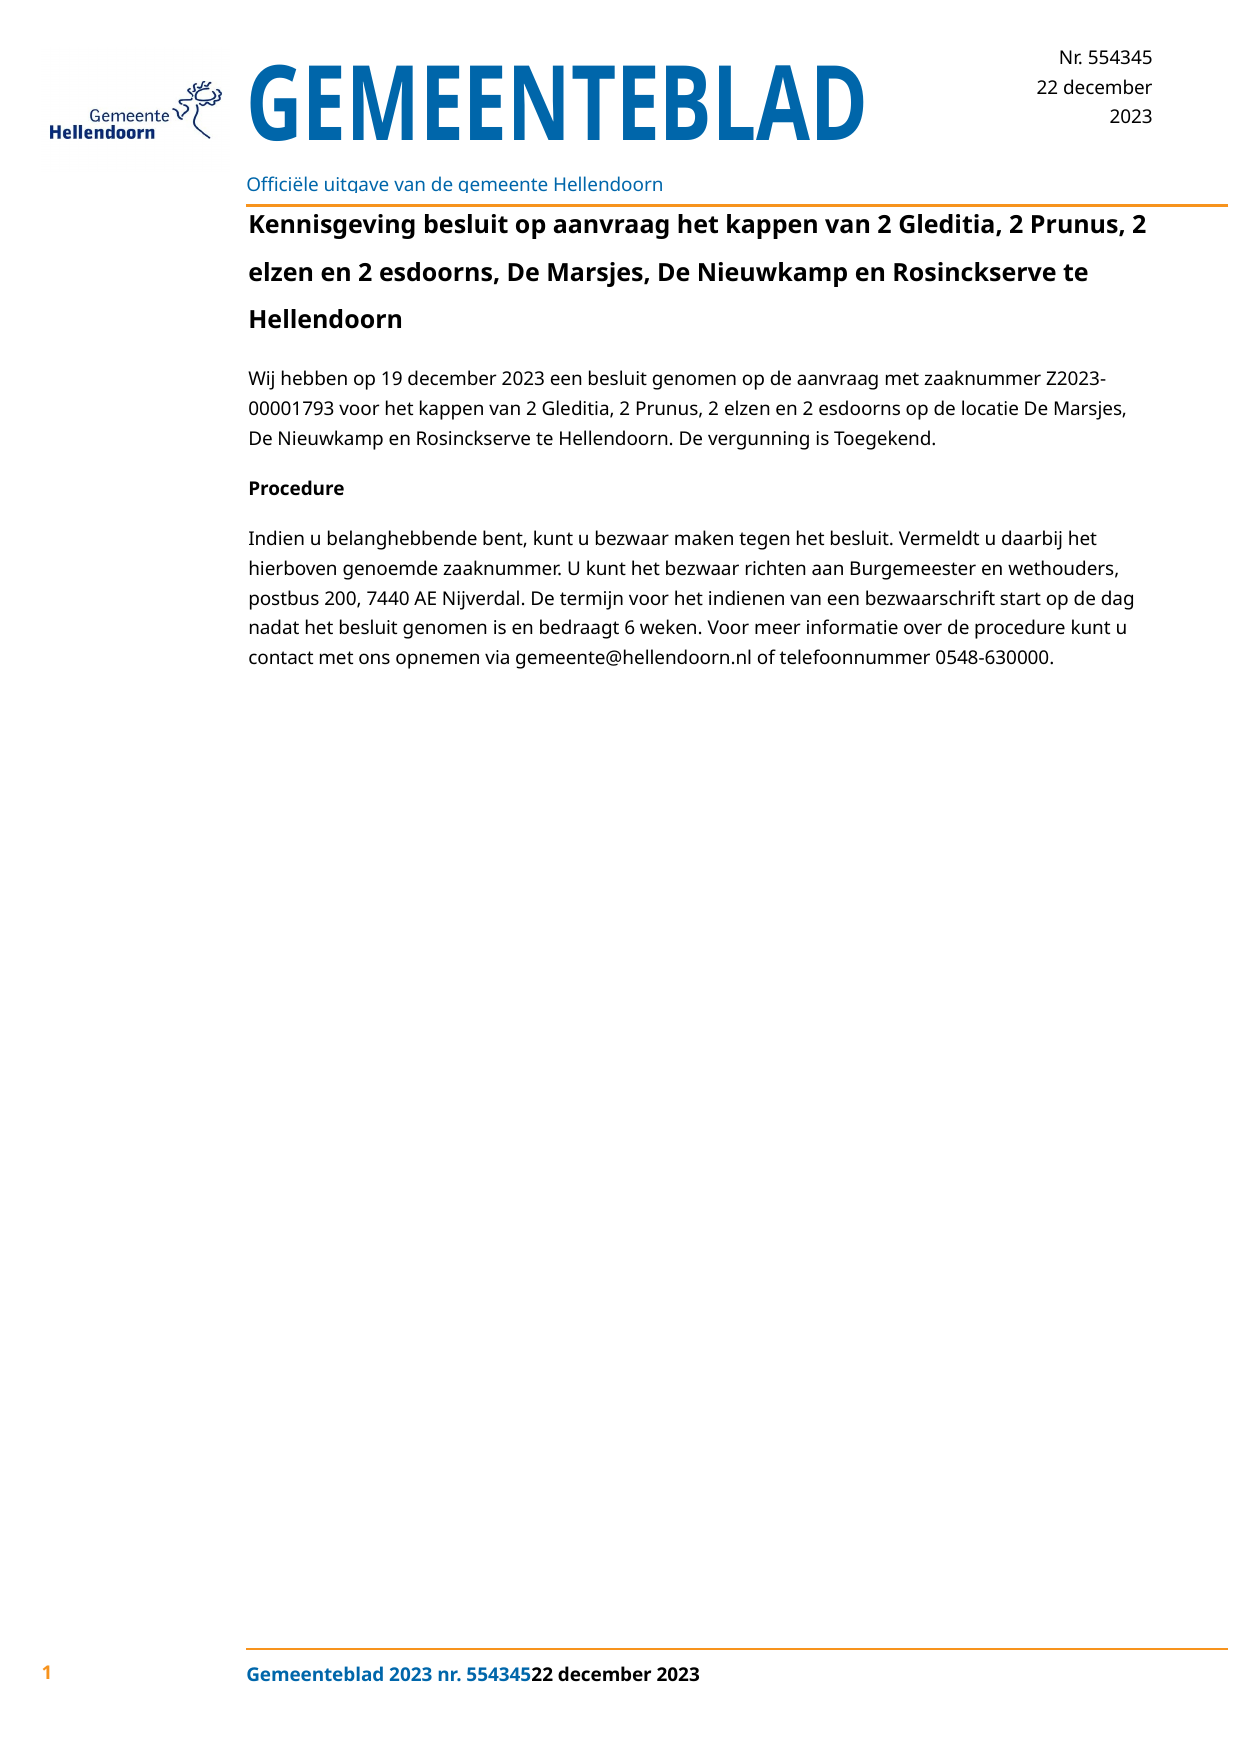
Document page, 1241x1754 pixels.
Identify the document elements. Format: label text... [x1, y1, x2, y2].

picture [41, 47, 231, 172]
text Procedure [248, 475, 1152, 501]
text Kennisgeving besluit op aanvraag het kappen van 2 Gleditia, 2 Prunus, 2 elzen en 2 esdoorns, De Marsjes, De Nieuwkamp en Rosinckserve te Hellendoorn [248, 207, 1152, 336]
text Indien u belanghebbende bent, kunt u bezwaar maken tegen het besluit. Vermeldt u daarbij het hierboven genoemde zaaknummer. U kunt het bezwaar richten aan Burgemeester en wethouders, postbus 200, 7440 AE Nijverdal. De termijn voor het indienen van een bezwaarschrift start op de dag nadat het besluit genomen is en bedraagt 6 weken. Voor meer informatie over de procedure kunt u contact met ons opnemen via gemeente@hellendoorn.nl of telefoonnummer 0548-630000. [248, 526, 1152, 669]
text Wij hebben op 19 december 2023 een besluit genomen op de aanvraag met zaaknummer Z2023-00001793 voor het kappen van 2 Gleditia, 2 Prunus, 2 elzen en 2 esdoorns op de locatie De Marsjes, De Nieuwkamp en Rosinckserve te Hellendoorn. De vergunning is Toegekend. [248, 366, 1152, 450]
